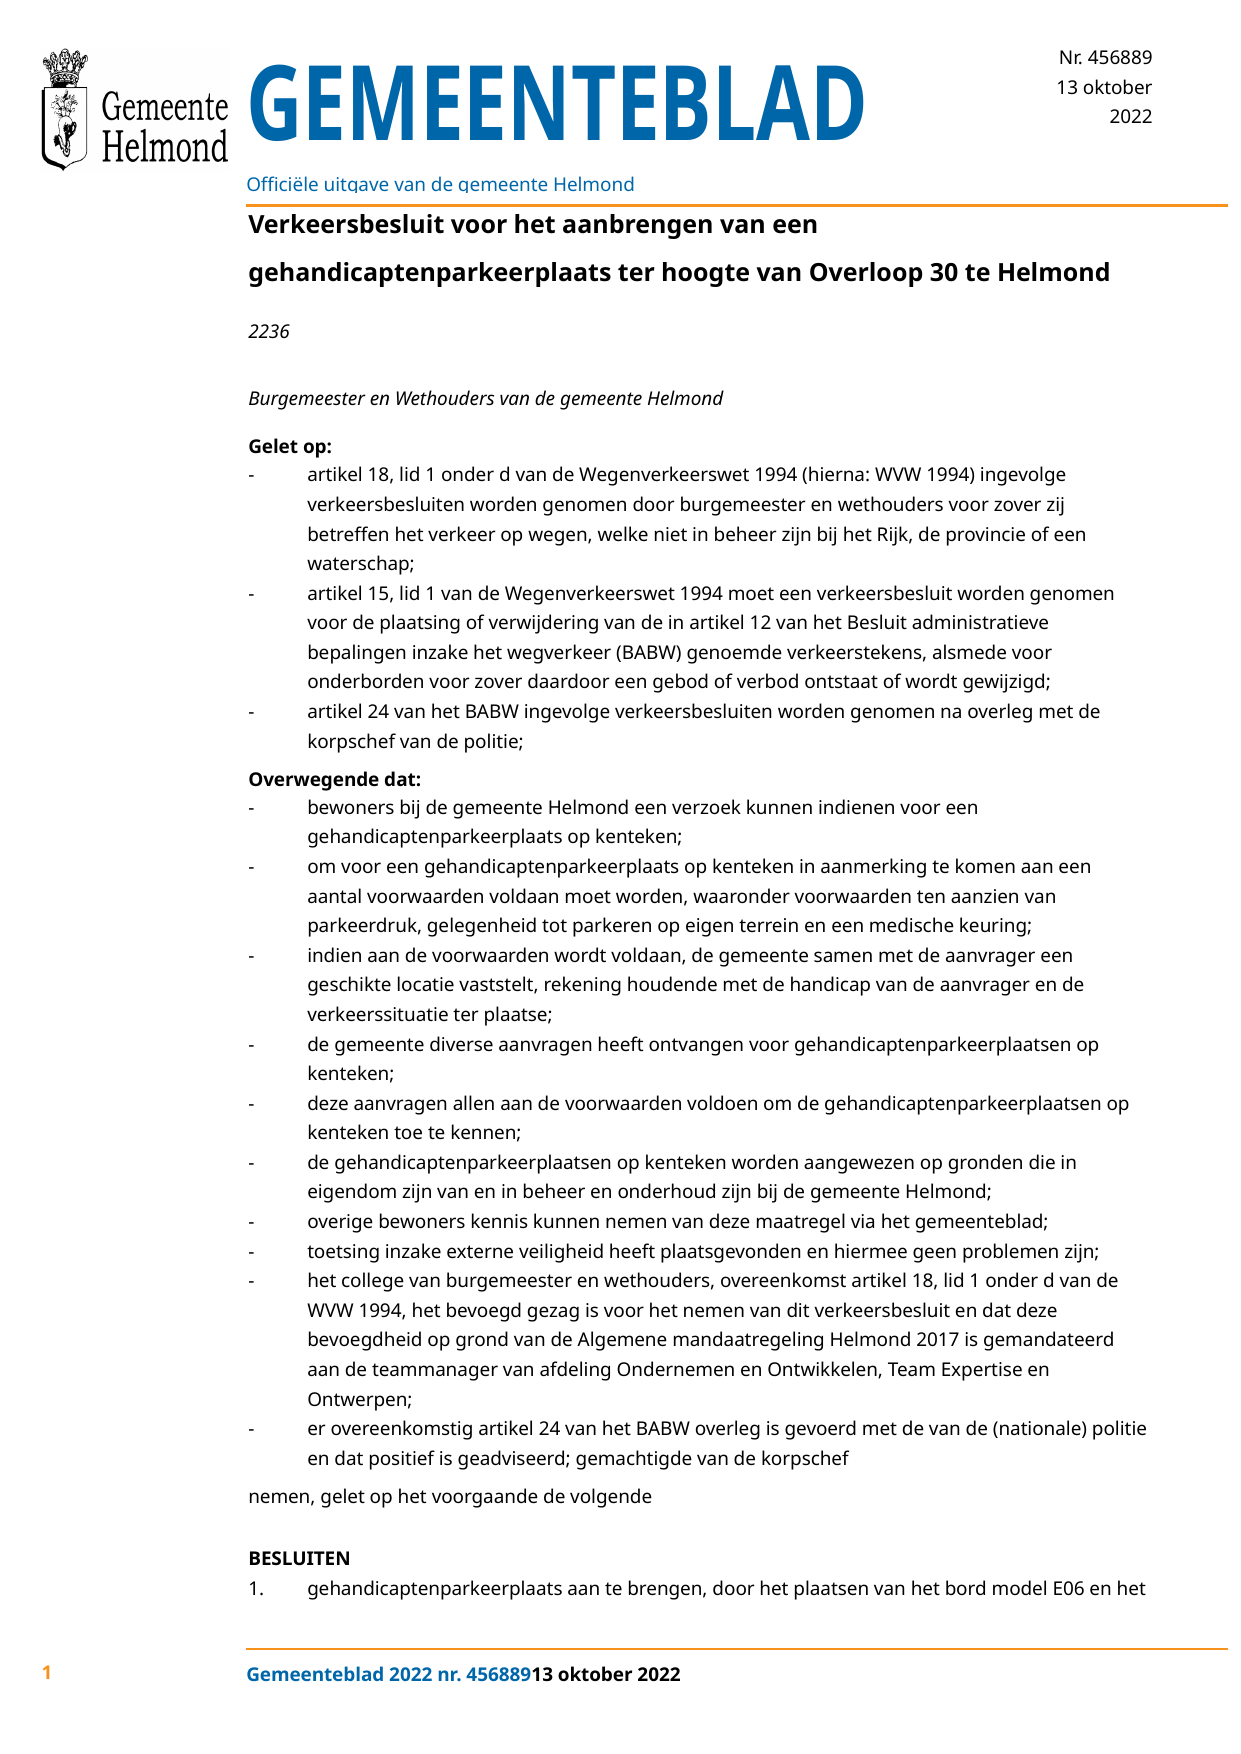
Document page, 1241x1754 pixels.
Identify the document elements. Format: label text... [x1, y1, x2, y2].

text Overwegende dat: [248, 766, 1152, 791]
list het college van burgemeester en wethouders, overeenkomst artikel 18, lid 1 onder d van de WVW 1994, het bevoegd gezag is voor het nemen van dit verkeersbesluit en dat deze bevoegdheid op grond van de Algemene mandaatregeling Helmond 2017 is gemandateerd aan de teammanager van afdeling Ondernemen en Ontwikkelen, Team Expertise en Ontwerpen; [248, 1267, 1152, 1411]
list artikel 18, lid 1 onder d van de Wegenverkeerswet 1994 (hierna: WVW 1994) ingevolge verkeersbesluiten worden genomen door burgemeester en wethouders voor zover zij betreffen het verkeer op wegen, welke niet in beheer zijn bij het Rijk, de provincie of een waterschap; [248, 462, 1152, 576]
list indien aan de voorwaarden wordt voldaan, de gemeente samen met de aanvrager een geschikte locatie vaststelt, rekening houdende met de handicap van de aanvrager en de verkeerssituatie ter plaatse; [248, 942, 1152, 1027]
text Gelet op: [248, 433, 1152, 459]
list bewoners bij de gemeente Helmond een verzoek kunnen indienen voor een gehandicaptenparkeerplaats op kenteken; [248, 794, 1152, 849]
list om voor een gehandicaptenparkeerplaats op kenteken in aanmerking te komen aan een aantal voorwaarden voldaan moet worden, waaronder voorwaarden ten aanzien van parkeerdruk, gelegenheid tot parkeren op eigen terrein en een medische keuring; [248, 853, 1152, 938]
list artikel 24 van het BABW ingevolge verkeersbesluiten worden genomen na overleg met de korpschef van de politie; [248, 698, 1152, 753]
text 2236 [248, 318, 1152, 344]
text Verkeersbesluit voor het aanbrengen van een gehandicaptenparkeerplaats ter hoogte van Overloop 30 te Helmond [248, 207, 1152, 288]
text nemen, gelet op het voorgaande de volgende [248, 1483, 1152, 1508]
list artikel 15, lid 1 van de Wegenverkeerswet 1994 moet een verkeersbesluit worden genomen voor de plaatsing of verwijdering van de in artikel 12 van het Besluit administratieve bepalingen inzake het wegverkeer (BABW) genoemde verkeerstekens, alsmede voor onderborden voor zover daardoor een gebod of verbod ontstaat of wordt gewijzigd; [248, 580, 1152, 694]
picture [41, 47, 231, 172]
list toetsing inzake externe veiligheid heeft plaatsgevonden en hiermee geen problemen zijn; [248, 1238, 1152, 1263]
list overige bewoners kennis kunnen nemen van deze maatregel via het gemeenteblad; [248, 1208, 1152, 1234]
list gehandicaptenparkeerplaats aan te brengen, door het plaatsen van het bord model E06 en het [248, 1575, 1152, 1601]
list deze aanvragen allen aan de voorwaarden voldoen om de gehandicaptenparkeerplaatsen op kenteken toe te kennen; [248, 1090, 1152, 1145]
list de gehandicaptenparkeerplaatsen op kenteken worden aangewezen op gronden die in eigendom zijn van en in beheer en onderhoud zijn bij de gemeente Helmond; [248, 1149, 1152, 1204]
list er overeenkomstig artikel 24 van het BABW overleg is gevoerd met de van de (nationale) politie en dat positief is geadviseerd; gemachtigde van de korpschef [248, 1415, 1152, 1471]
text BESLUITEN [248, 1546, 1152, 1571]
text Burgemeester en Wethouders van de gemeente Helmond [248, 386, 1152, 411]
list de gemeente diverse aanvragen heeft ontvangen voor gehandicaptenparkeerplaatsen op kenteken; [248, 1031, 1152, 1086]
